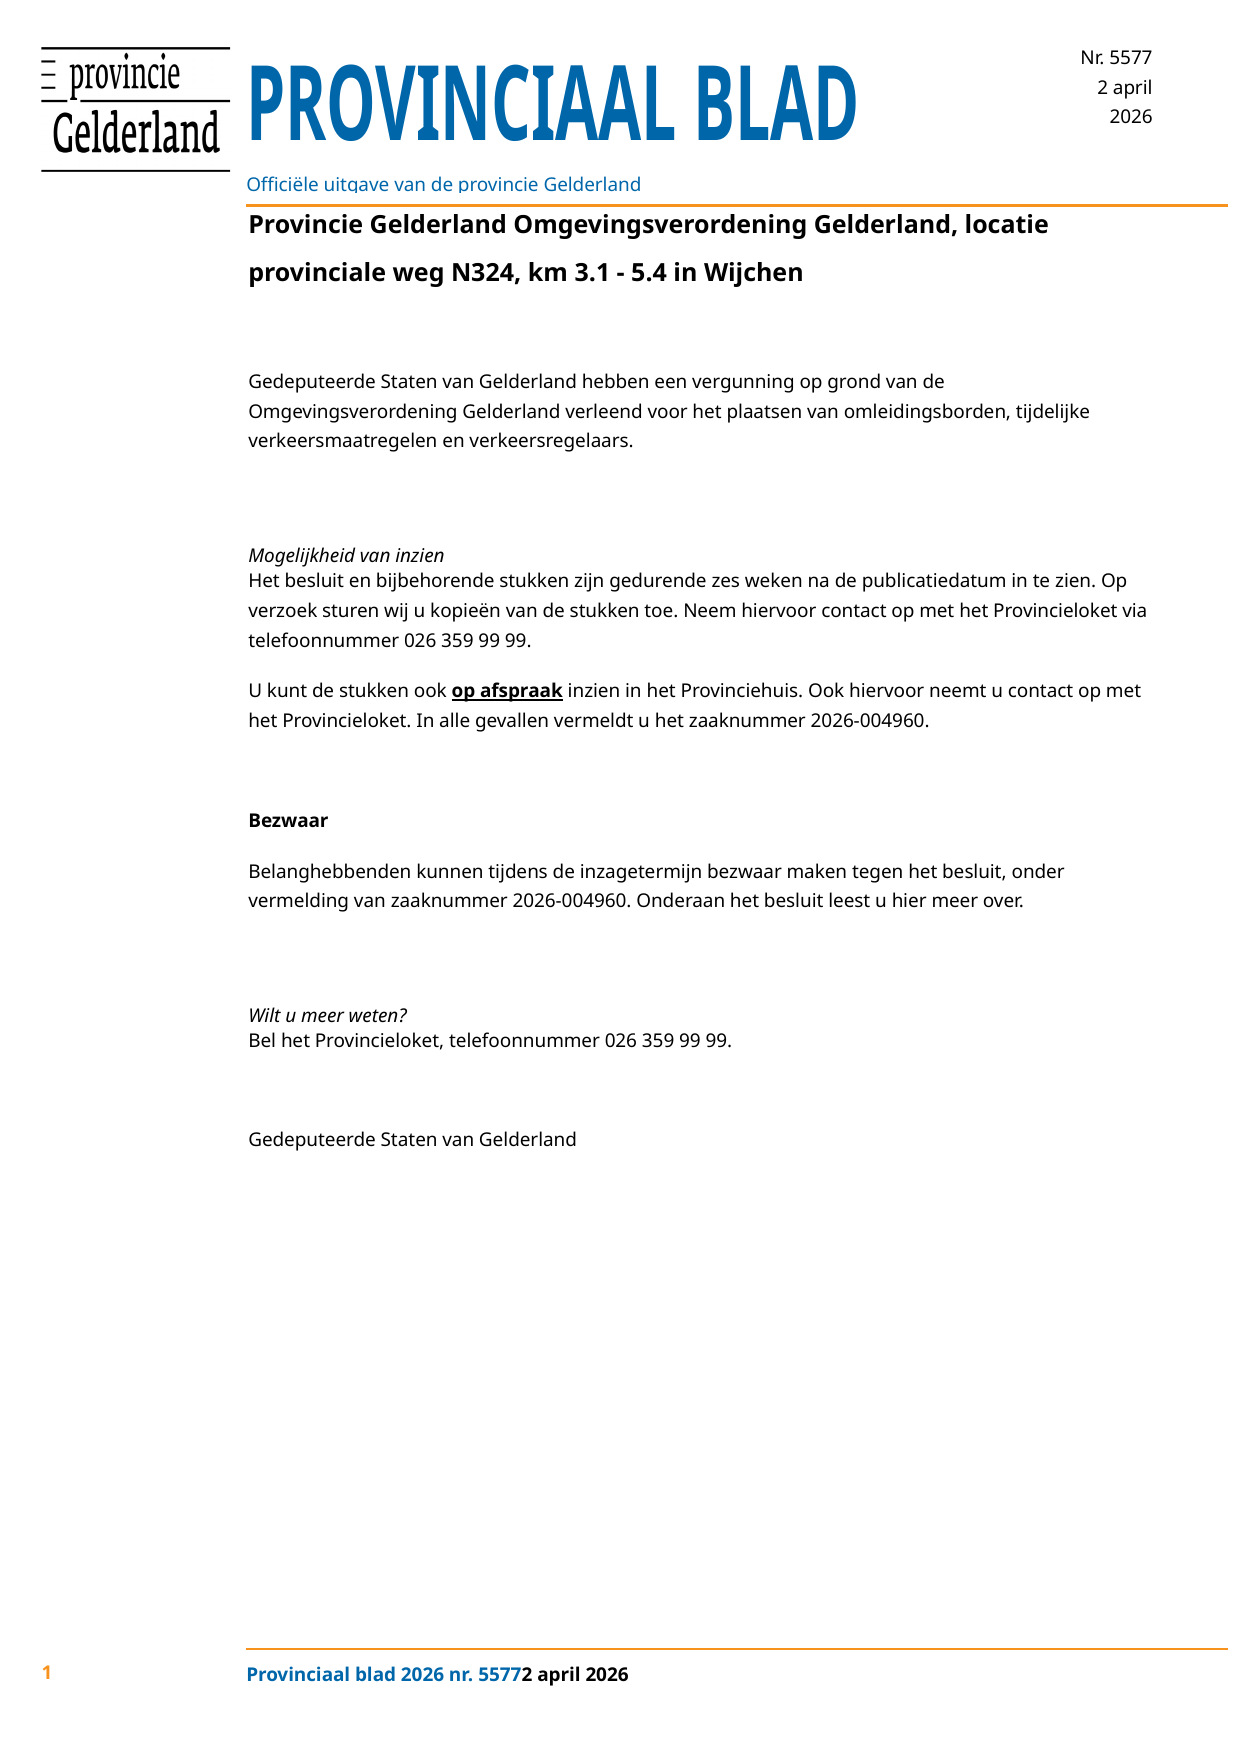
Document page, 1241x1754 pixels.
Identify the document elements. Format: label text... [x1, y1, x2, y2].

text Bezwaar [248, 808, 1152, 833]
text Provincie Gelderland Omgevingsverordening Gelderland, locatie provinciale weg N324, km 3.1 - 5.4 in Wijchen [248, 207, 1152, 288]
text Wilt u meer weten? [248, 1002, 1152, 1028]
text Mogelijkheid van inzien [248, 542, 1152, 568]
picture [41, 47, 231, 172]
text Het besluit en bijbehorende stukken zijn gedurende zes weken na de publicatiedatum in te zien. Op verzoek sturen wij u kopieën van de stukken toe. Neem hiervoor contact op met het Provincieloket via telefoonnummer 026 359 99 99. [248, 568, 1152, 652]
text Bel het Provincieloket, telefoonnummer 026 359 99 99. [248, 1028, 1152, 1053]
text Belanghebbenden kunnen tijdens de inzagetermijn bezwaar maken tegen het besluit, onder vermelding van zaaknummer 2026-004960. Onderaan het besluit leest u hier meer over. [248, 858, 1152, 913]
text Gedeputeerde Staten van Gelderland hebben een vergunning op grond van de Omgevingsverordening Gelderland verleend voor het plaatsen van omleidingsborden, tijdelijke verkeersmaatregelen en verkeersregelaars. [248, 368, 1152, 453]
text Gedeputeerde Staten van Gelderland [248, 1126, 1152, 1152]
text U kunt de stukken ook op afspraak inzien in het Provinciehuis. Ook hiervoor neemt u contact op met het Provincieloket. In alle gevallen vermeldt u het zaaknummer 2026-004960. [248, 677, 1152, 732]
